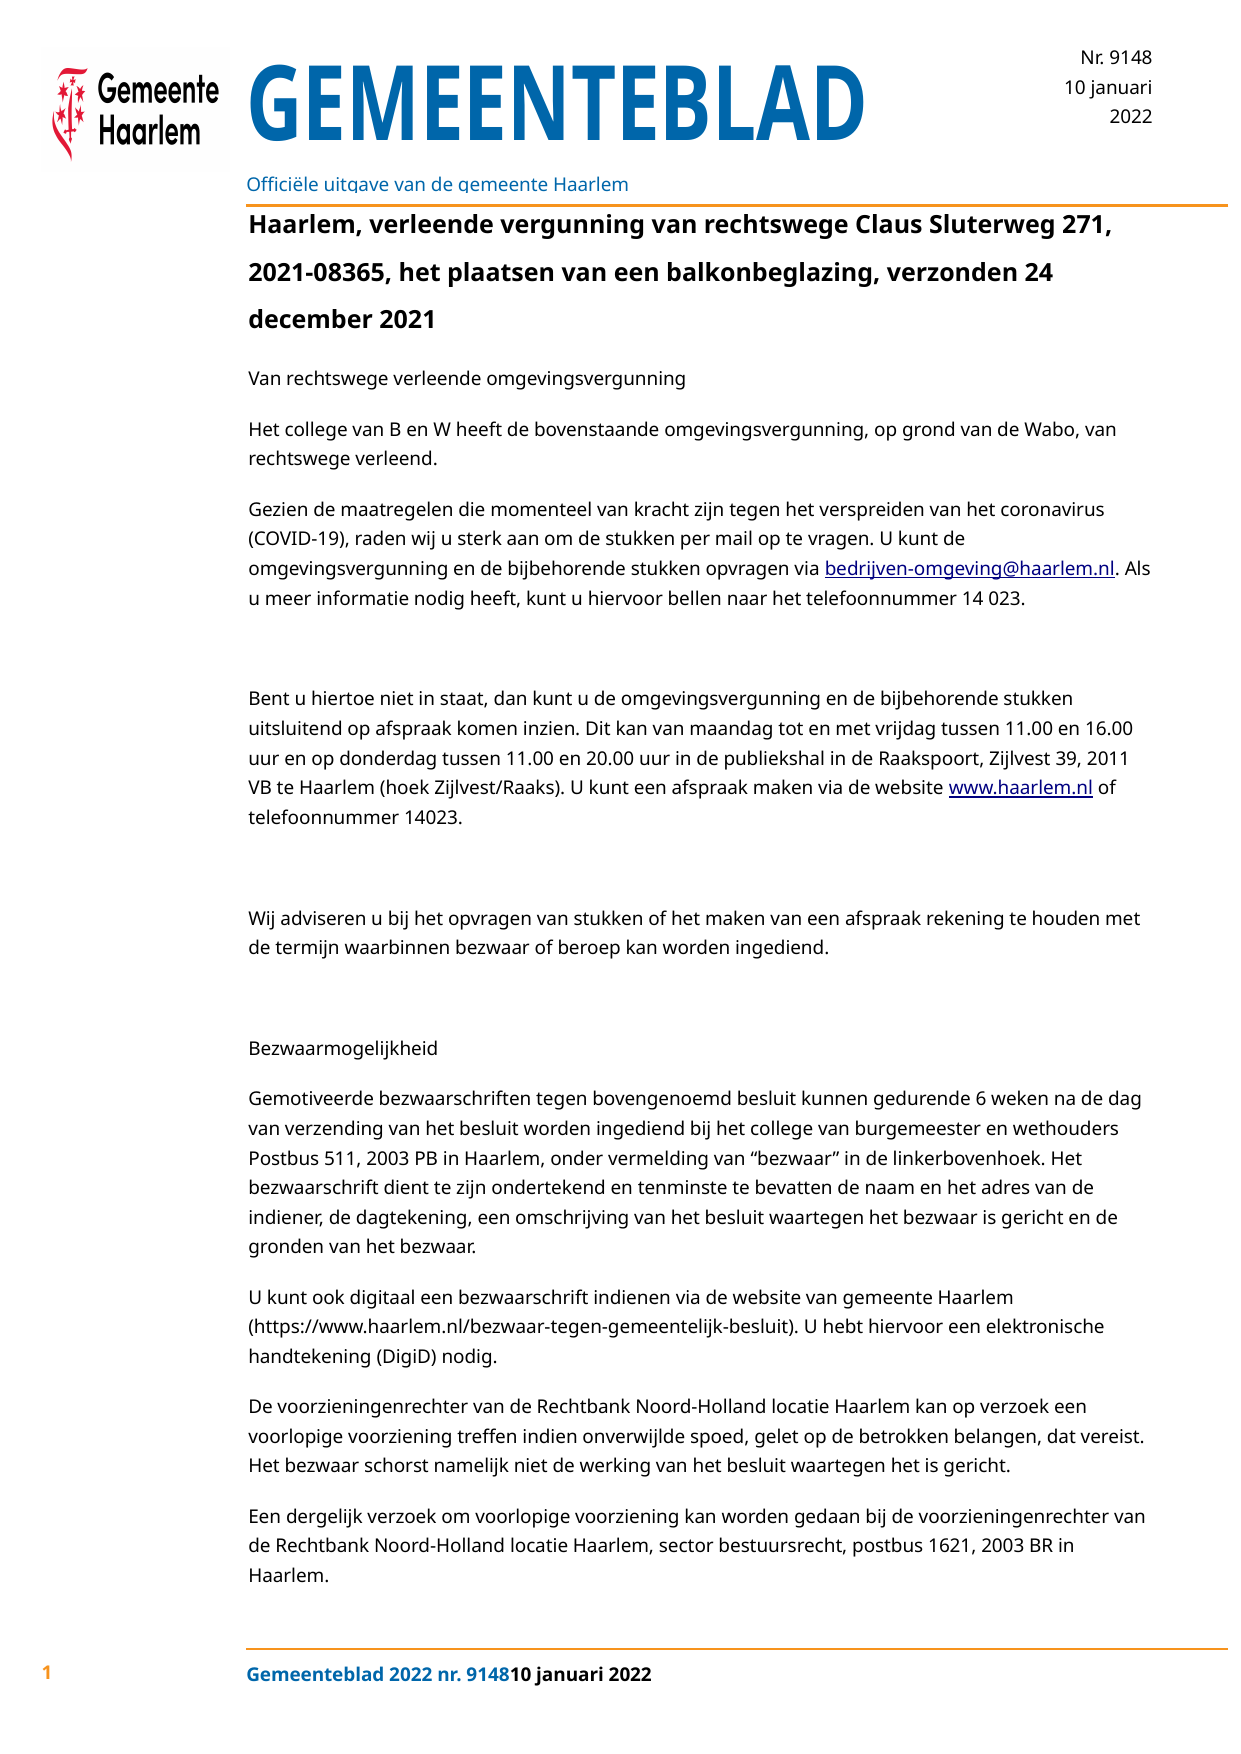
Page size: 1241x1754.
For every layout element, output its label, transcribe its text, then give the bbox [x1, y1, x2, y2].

text De voorzieningenrechter van de Rechtbank Noord-Holland locatie Haarlem kan op verzoek een voorlopige voorziening treffen indien onverwijlde spoed, gelet op de betrokken belangen, dat vereist. Het bezwaar schorst namelijk niet de werking van het besluit waartegen het is gericht. [248, 1393, 1152, 1478]
text Haarlem, verleende vergunning van rechtswege Claus Sluterweg 271, 2021-08365, het plaatsen van een balkonbeglazing, verzonden 24 december 2021 [248, 207, 1152, 336]
text Bezwaarmogelijkheid [248, 1035, 1152, 1061]
text Het college van B en W heeft de bovenstaande omgevingsvergunning, op grond van de Wabo, van rechtswege verleend. [248, 416, 1152, 471]
text Gemotiveerde bezwaarschriften tegen bovengenoemd besluit kunnen gedurende 6 weken na de dag van verzending van het besluit worden ingediend bij het college van burgemeester en wethouders Postbus 511, 2003 PB in Haarlem, onder vermelding van “bezwaar” in de linkerbovenhoek. Het bezwaarschrift dient te zijn ondertekend en tenminste te bevatten de naam en het adres van de indiener, de dagtekening, een omschrijving van het besluit waartegen het bezwaar is gericht en de gronden van het bezwaar. [248, 1086, 1152, 1259]
text Van rechtswege verleende omgevingsvergunning [248, 366, 1152, 391]
text Een dergelijk verzoek om voorlopige voorziening kan worden gedaan bij de voorzieningenrechter van de Rechtbank Noord-Holland locatie Haarlem, sector bestuursrecht, postbus 1621, 2003 BR in Haarlem. [248, 1503, 1152, 1588]
picture [41, 47, 231, 172]
text Bent u hiertoe niet in staat, dan kunt u de omgevingsvergunning en de bijbehorende stukken uitsluitend op afspraak komen inzien. Dit kan van maandag tot en met vrijdag tussen 11.00 en 16.00 uur en op donderdag tussen 11.00 en 20.00 uur in de publiekshal in de Raakspoort, Zijlvest 39, 2011 VB te Haarlem (hoek Zijlvest/Raaks). U kunt een afspraak maken via de website www.haarlem.nl of telefoonnummer 14023. [248, 686, 1152, 829]
text Wij adviseren u bij het opvragen van stukken of het maken van een afspraak rekening te houden met de termijn waarbinnen bezwaar of beroep kan worden ingediend. [248, 905, 1152, 960]
text U kunt ook digitaal een bezwaarschrift indienen via de website van gemeente Haarlem (https://www.haarlem.nl/bezwaar-tegen-gemeentelijk-besluit). U hebt hiervoor een elektronische handtekening (DigiD) nodig. [248, 1284, 1152, 1369]
text Gezien de maatregelen die momenteel van kracht zijn tegen het verspreiden van het coronavirus (COVID-19), raden wij u sterk aan om de stukken per mail op te vragen. U kunt de omgevingsvergunning en de bijbehorende stukken opvragen via bedrijven-omgeving@haarlem.nl. Als u meer informatie nodig heeft, kunt u hiervoor bellen naar het telefoonnummer 14 023. [248, 496, 1152, 610]
